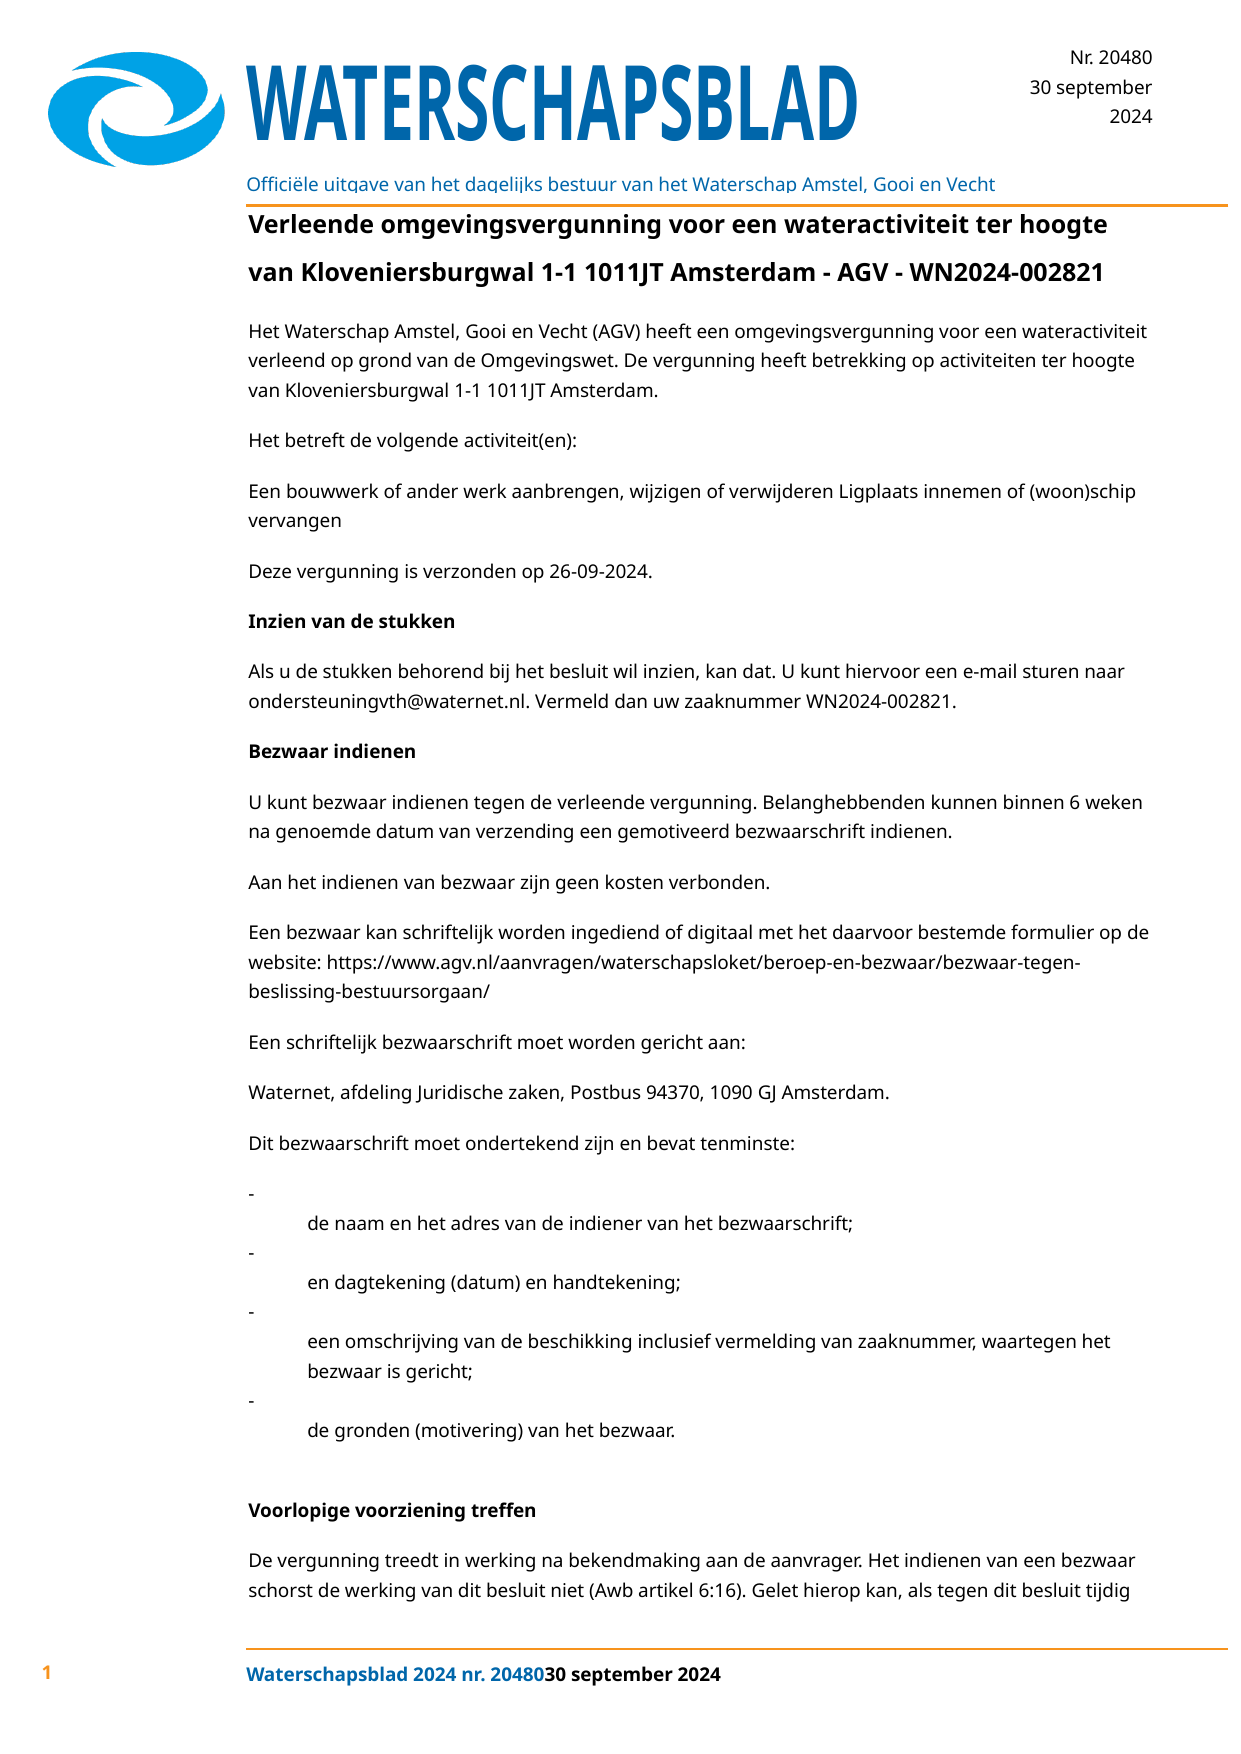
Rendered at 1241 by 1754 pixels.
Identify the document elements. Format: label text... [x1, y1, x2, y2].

text Bezwaar indienen [248, 739, 1152, 764]
text Een bezwaar kan schriftelijk worden ingediend of digitaal met het daarvoor bestemde formulier op de website: https://www.agv.nl/aanvragen/waterschapsloket/beroep-en-bezwaar/bezwaar-tegen-beslissing-bestuursorgaan/ [248, 919, 1152, 1004]
text Verleende omgevingsvergunning voor een wateractiviteit ter hoogte van Kloveniersburgwal 1-1 1011JT Amsterdam - AGV - WN2024-002821 [248, 207, 1152, 288]
picture [41, 47, 231, 172]
list de naam en het adres van de indiener van het bezwaarschrift; [248, 1210, 1152, 1236]
list de gronden (motivering) van het bezwaar. [248, 1417, 1152, 1443]
list en dagtekening (datum) en handtekening; [248, 1269, 1152, 1295]
text Een schriftelijk bezwaarschrift moet worden gericht aan: [248, 1029, 1152, 1055]
text Inzien van de stukken [248, 608, 1152, 634]
text Het Waterschap Amstel, Gooi en Vecht (AGV) heeft een omgevingsvergunning voor een wateractiviteit verleend op grond van de Omgevingswet. De vergunning heeft betrekking op activiteiten ter hoogte van Kloveniersburgwal 1-1 1011JT Amsterdam. [248, 318, 1152, 403]
text Een bouwwerk of ander werk aanbrengen, wijzigen of verwijderen Ligplaats innemen of (woon)schip vervangen [248, 478, 1152, 533]
text Aan het indienen van bezwaar zijn geen kosten verbonden. [248, 869, 1152, 895]
list een omschrijving van de beschikking inclusief vermelding van zaaknummer, waartegen het bezwaar is gericht; [248, 1328, 1152, 1384]
text Het betreft de volgende activiteit(en): [248, 427, 1152, 453]
text U kunt bezwaar indienen tegen de verleende vergunning. Belanghebbenden kunnen binnen 6 weken na genoemde datum van verzending een gemotiveerd bezwaarschrift indienen. [248, 789, 1152, 844]
text Als u de stukken behorend bij het besluit wil inzien, kan dat. U kunt hiervoor een e-mail sturen naar ondersteuningvth@waternet.nl. Vermeld dan uw zaaknummer WN2024-002821. [248, 659, 1152, 714]
text Waternet, afdeling Juridische zaken, Postbus 94370, 1090 GJ Amsterdam. [248, 1079, 1152, 1105]
text Dit bezwaarschrift moet ondertekend zijn en bevat tenminste: [248, 1130, 1152, 1156]
text Deze vergunning is verzonden op 26-09-2024. [248, 558, 1152, 584]
text De vergunning treedt in werking na bekendmaking aan de aanvrager. Het indienen van een bezwaar schorst de werking van dit besluit niet (Awb artikel 6:16). Gelet hierop kan, als tegen dit besluit tijdig [248, 1547, 1152, 1603]
text Voorlopige voorziening treffen [248, 1497, 1152, 1523]
